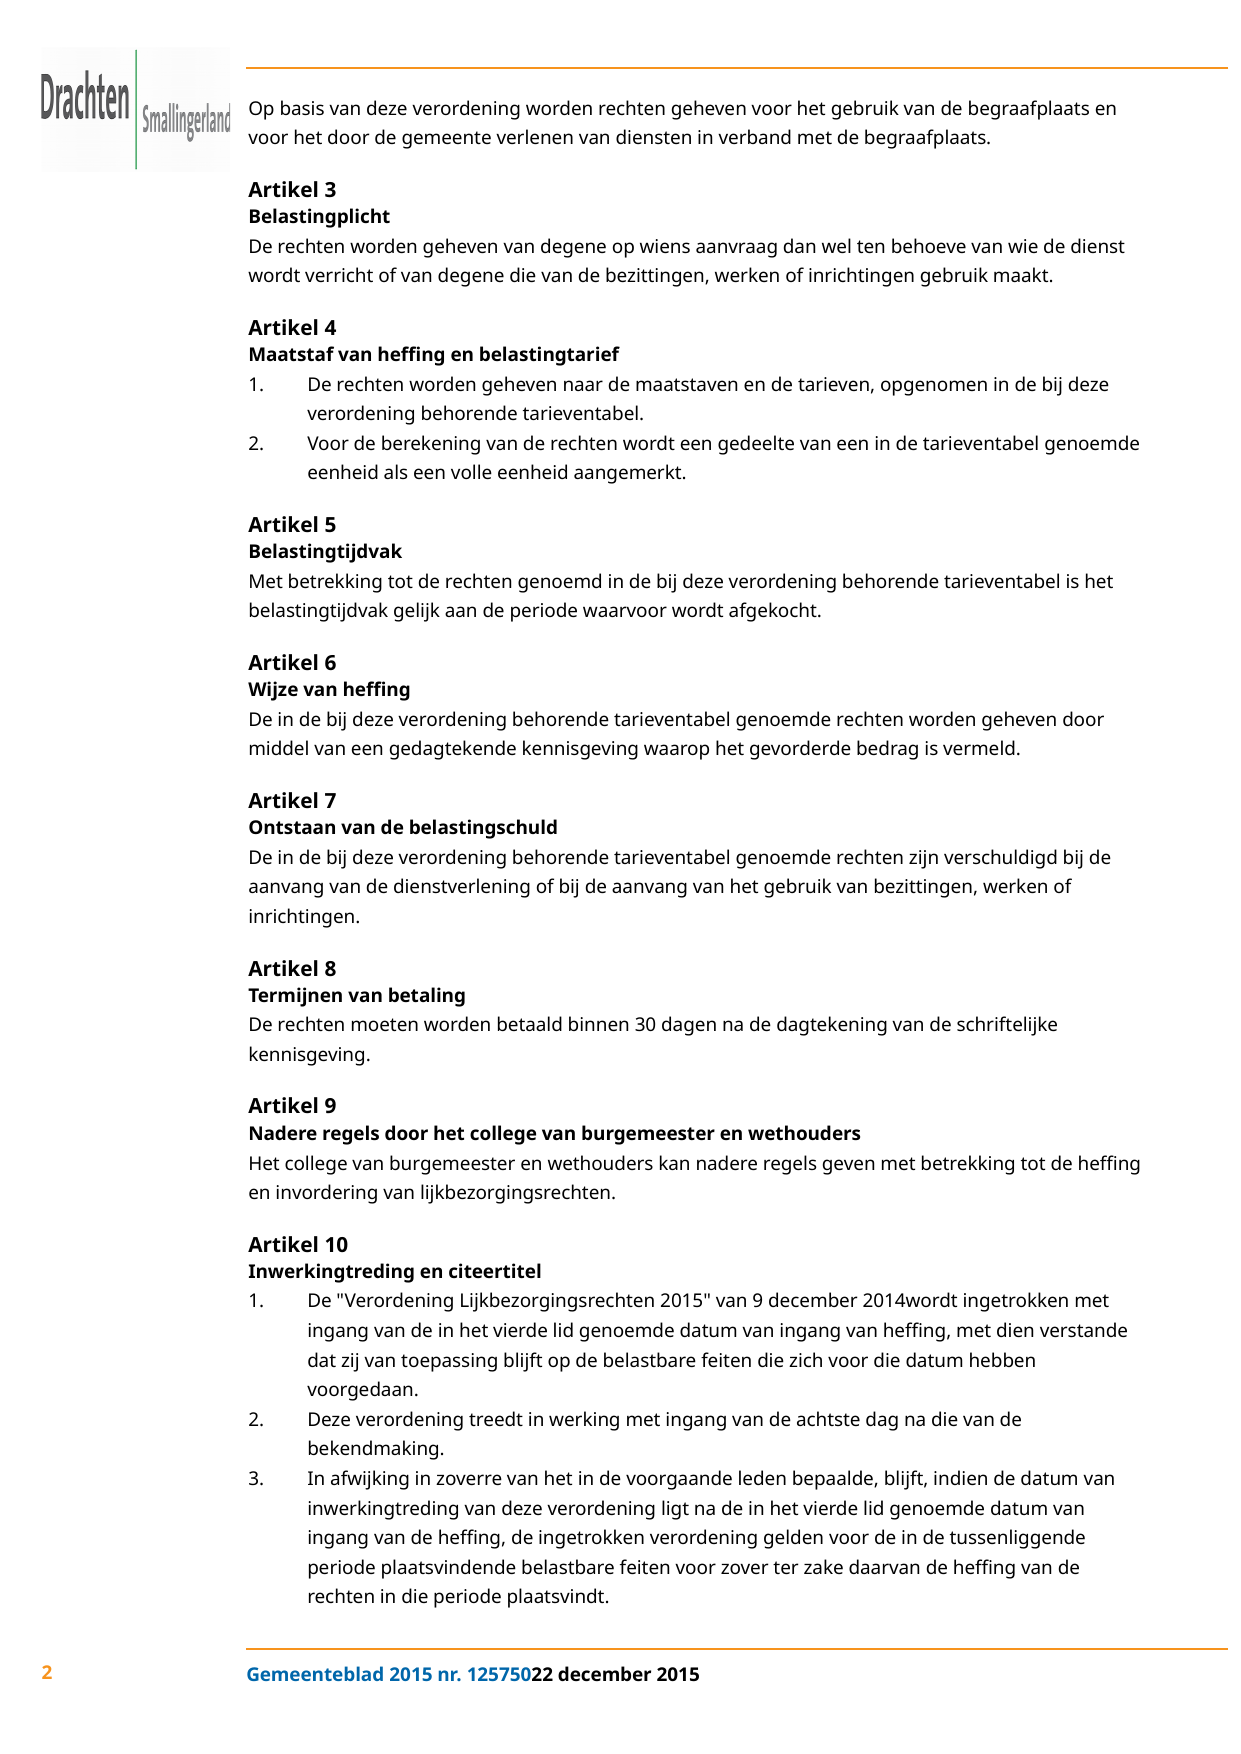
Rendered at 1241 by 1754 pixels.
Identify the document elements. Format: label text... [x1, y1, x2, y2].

text De in de bij deze verordening behorende tarieventabel genoemde rechten zijn verschuldigd bij de aanvang van de dienstverlening of bij de aanvang van het gebruik van bezittingen, werken of inrichtingen. [248, 844, 1152, 929]
text Op basis van deze verordening worden rechten geheven voor het gebruik van de begraafplaats en voor het door de gemeente verlenen van diensten in verband met de begraafplaats. [248, 95, 1152, 150]
text Artikel 10 [248, 1230, 1152, 1258]
list De rechten worden geheven naar de maatstaven en de tarieven, opgenomen in de bij deze verordening behorende tarieventabel. [248, 371, 1152, 426]
picture [41, 47, 231, 172]
text Met betrekking tot de rechten genoemd in de bij deze verordening behorende tarieventabel is het belastingtijdvak gelijk aan de periode waarvoor wordt afgekocht. [248, 568, 1152, 623]
text Belastingplicht [248, 203, 1152, 229]
list Deze verordening treedt in werking met ingang van de achtste dag na die van de bekendmaking. [248, 1406, 1152, 1461]
text Belastingtijdvak [248, 538, 1152, 564]
text Maatstaf van heffing en belastingtarief [248, 341, 1152, 367]
text Artikel 4 [248, 313, 1152, 341]
text Ontstaan van de belastingschuld [248, 814, 1152, 840]
list Voor de berekening van de rechten wordt een gedeelte van een in de tarieventabel genoemde eenheid als een volle eenheid aangemerkt. [248, 430, 1152, 485]
text De rechten worden geheven van degene op wiens aanvraag dan wel ten behoeve van wie de dienst wordt verricht of van degene die van de bezittingen, werken of inrichtingen gebruik maakt. [248, 233, 1152, 288]
text Artikel 9 [248, 1092, 1152, 1120]
list De "Verordening Lijkbezorgingsrechten 2015" van 9 december 2014wordt ingetrokken met ingang van de in het vierde lid genoemde datum van ingang van heffing, met dien verstande dat zij van toepassing blijft op de belastbare feiten die zich voor die datum hebben voorgedaan. [248, 1288, 1152, 1402]
text De in de bij deze verordening behorende tarieventabel genoemde rechten worden geheven door middel van een gedagtekende kennisgeving waarop het gevorderde bedrag is vermeld. [248, 706, 1152, 761]
text Wijze van heffing [248, 676, 1152, 702]
text Het college van burgemeester en wethouders kan nadere regels geven met betrekking tot de heffing en invordering van lijkbezorgingsrechten. [248, 1150, 1152, 1205]
list In afwijking in zoverre van het in de voorgaande leden bepaalde, blijft, indien de datum van inwerkingtreding van deze verordening ligt na de in het vierde lid genoemde datum van ingang van de heffing, de ingetrokken verordening gelden voor de in de tussenliggende periode plaatsvindende belastbare feiten voor zover ter zake daarvan de heffing van de rechten in die periode plaatsvindt. [248, 1465, 1152, 1609]
text Inwerkingtreding en citeertitel [248, 1258, 1152, 1284]
text Nadere regels door het college van burgemeester en wethouders [248, 1120, 1152, 1146]
text Artikel 6 [248, 648, 1152, 676]
text Artikel 3 [248, 175, 1152, 203]
text De rechten moeten worden betaald binnen 30 dagen na de dagtekening van de schriftelijke kennisgeving. [248, 1012, 1152, 1067]
text Termijnen van betaling [248, 982, 1152, 1008]
text Artikel 5 [248, 510, 1152, 538]
text Artikel 8 [248, 954, 1152, 982]
text Artikel 7 [248, 786, 1152, 814]
